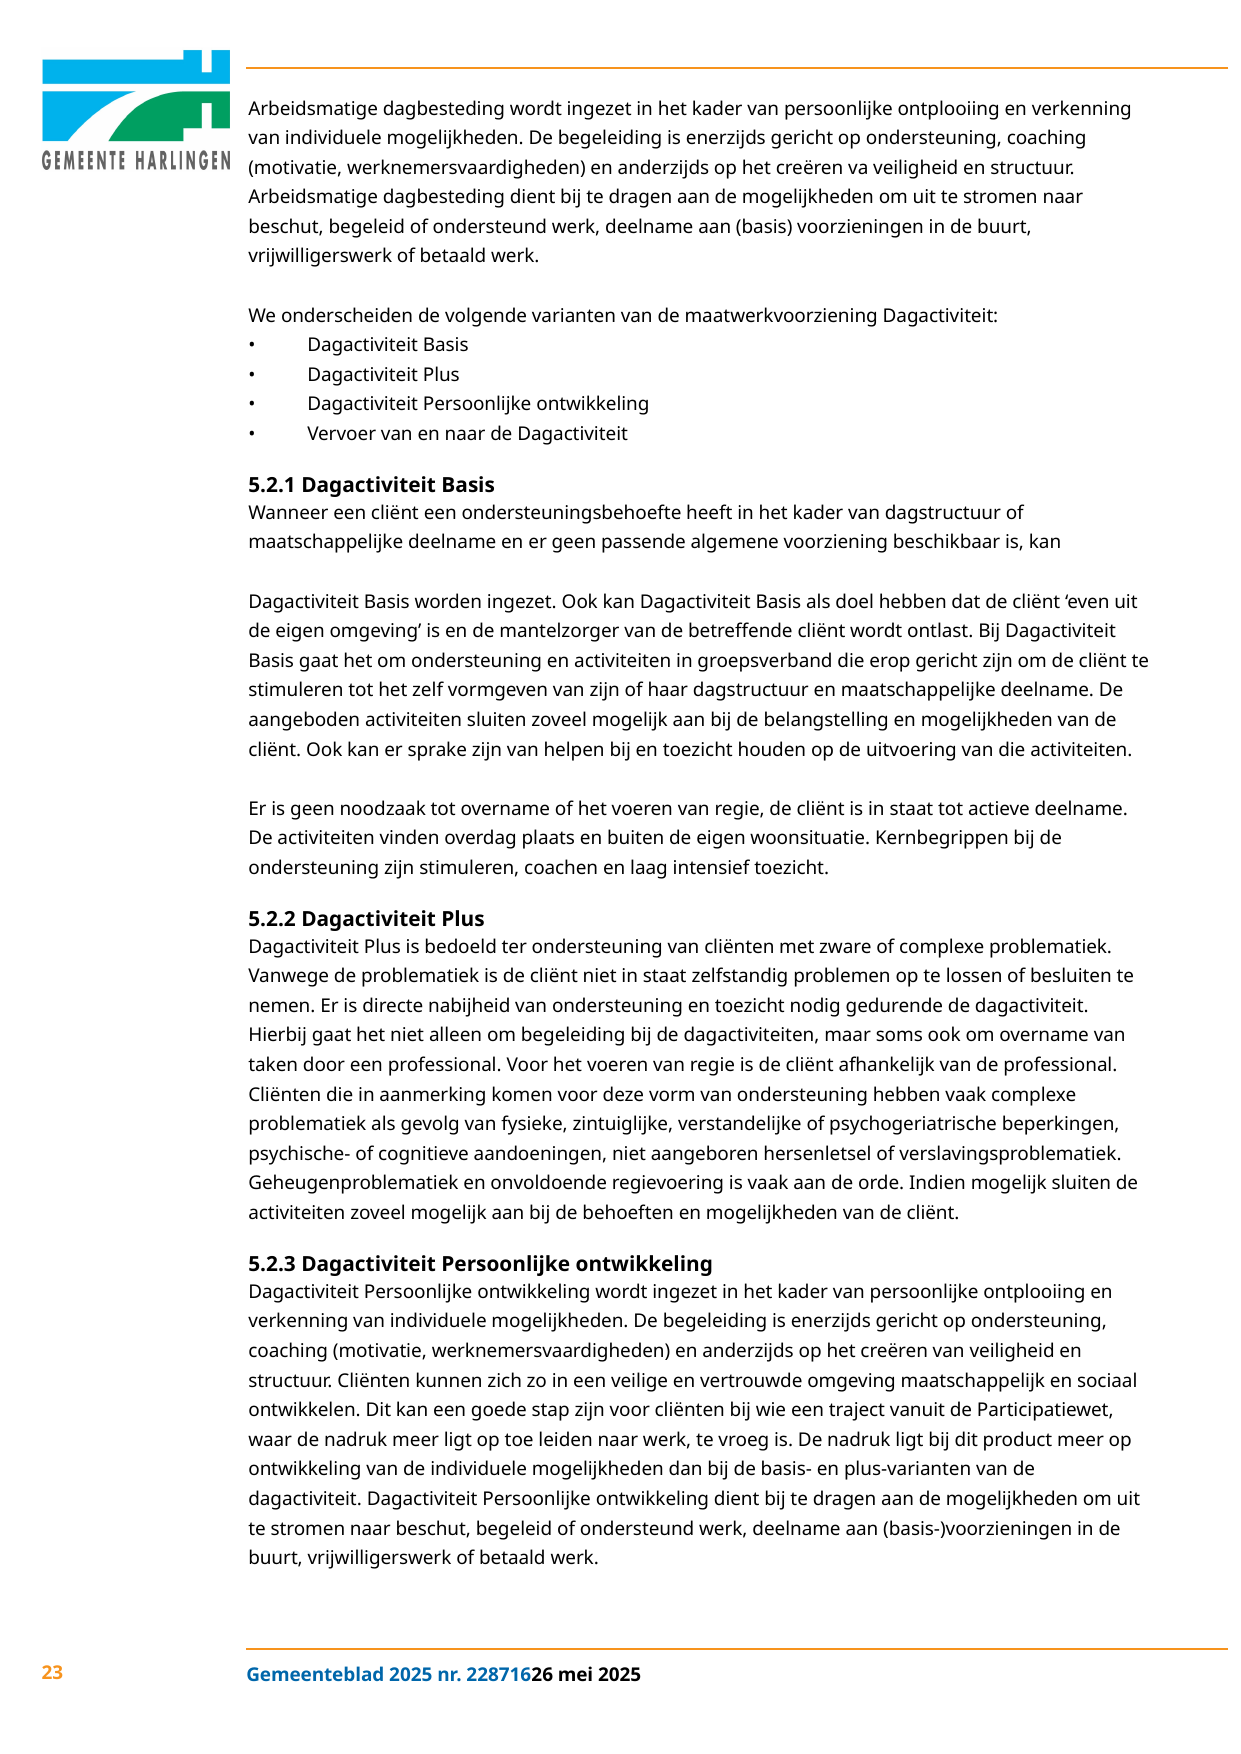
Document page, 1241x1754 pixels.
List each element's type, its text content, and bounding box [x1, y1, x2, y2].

text We onderscheiden de volgende varianten van de maatwerkvoorziening Dagactiviteit: [248, 302, 1152, 328]
list Vervoer van en naar de Dagactiviteit [248, 420, 1152, 446]
text 5.2.1 Dagactiviteit Basis [248, 471, 1152, 499]
text Dagactiviteit Plus is bedoeld ter ondersteuning van cliënten met zware of complexe problematiek. Vanwege de problematiek is de cliënt niet in staat zelfstandig problemen op te lossen of besluiten te nemen. Er is directe nabijheid van ondersteuning en toezicht nodig gedurende de dagactiviteit. Hierbij gaat het niet alleen om begeleiding bij de dagactiviteiten, maar soms ook om overname van taken door een professional. Voor het voeren van regie is de cliënt afhankelijk van de professional. Cliënten die in aanmerking komen voor deze vorm van ondersteuning hebben vaak complexe problematiek als gevolg van fysieke, zintuiglijke, verstandelijke of psychogeriatrische beperkingen, psychische- of cognitieve aandoeningen, niet aangeboren hersenletsel of verslavingsproblematiek. Geheugenproblematiek en onvoldoende regievoering is vaak aan de orde. Indien mogelijk sluiten de activiteiten zoveel mogelijk aan bij de behoeften en mogelijkheden van de cliënt. [248, 933, 1152, 1225]
text Arbeidsmatige dagbesteding wordt ingezet in het kader van persoonlijke ontplooiing en verkenning van individuele mogelijkheden. De begeleiding is enerzijds gericht op ondersteuning, coaching (motivatie, werknemersvaardigheden) en anderzijds op het creëren va veiligheid en structuur. Arbeidsmatige dagbesteding dient bij te dragen aan de mogelijkheden om uit te stromen naar beschut, begeleid of ondersteund werk, deelname aan (basis) voorzieningen in de buurt, vrijwilligerswerk of betaald werk. [248, 95, 1152, 268]
list Dagactiviteit Persoonlijke ontwikkeling [248, 391, 1152, 416]
text 5.2.2 Dagactiviteit Plus [248, 904, 1152, 933]
text Er is geen noodzaak tot overname of het voeren van regie, de cliënt is in staat tot actieve deelname. De activiteiten vinden overdag plaats en buiten de eigen woonsituatie. Kernbegrippen bij de ondersteuning zijn stimuleren, coachen en laag intensief toezicht. [248, 795, 1152, 880]
list Dagactiviteit Basis [248, 331, 1152, 357]
text Dagactiviteit Persoonlijke ontwikkeling wordt ingezet in het kader van persoonlijke ontplooiing en verkenning van individuele mogelijkheden. De begeleiding is enerzijds gericht op ondersteuning, coaching (motivatie, werknemersvaardigheden) en anderzijds op het creëren van veiligheid en structuur. Cliënten kunnen zich zo in een veilige en vertrouwde omgeving maatschappelijk en sociaal ontwikkelen. Dit kan een goede stap zijn voor cliënten bij wie een traject vanuit de Participatiewet, waar de nadruk meer ligt op toe leiden naar werk, te vroeg is. De nadruk ligt bij dit product meer op ontwikkeling van de individuele mogelijkheden dan bij de basis- en plus-varianten van de dagactiviteit. Dagactiviteit Persoonlijke ontwikkeling dient bij te dragen aan de mogelijkheden om uit te stromen naar beschut, begeleid of ondersteund werk, deelname aan (basis-)voorzieningen in de buurt, vrijwilligerswerk of betaald werk. [248, 1278, 1152, 1570]
text Wanneer een cliënt een ondersteuningsbehoefte heeft in het kader van dagstructuur of maatschappelijke deelname en er geen passende algemene voorziening beschikbaar is, kan [248, 499, 1152, 554]
list Dagactiviteit Plus [248, 361, 1152, 387]
text Dagactiviteit Basis worden ingezet. Ook kan Dagactiviteit Basis als doel hebben dat de cliënt ‘even uit de eigen omgeving’ is en de mantelzorger van de betreffende cliënt wordt ontlast. Bij Dagactiviteit Basis gaat het om ondersteuning en activiteiten in groepsverband die erop gericht zijn om de cliënt te stimuleren tot het zelf vormgeven van zijn of haar dagstructuur en maatschappelijke deelname. De aangeboden activiteiten sluiten zoveel mogelijk aan bij de belangstelling en mogelijkheden van de cliënt. Ook kan er sprake zijn van helpen bij en toezicht houden op de uitvoering van die activiteiten. [248, 588, 1152, 761]
picture [41, 47, 231, 172]
text 5.2.3 Dagactiviteit Persoonlijke ontwikkeling [248, 1249, 1152, 1278]
